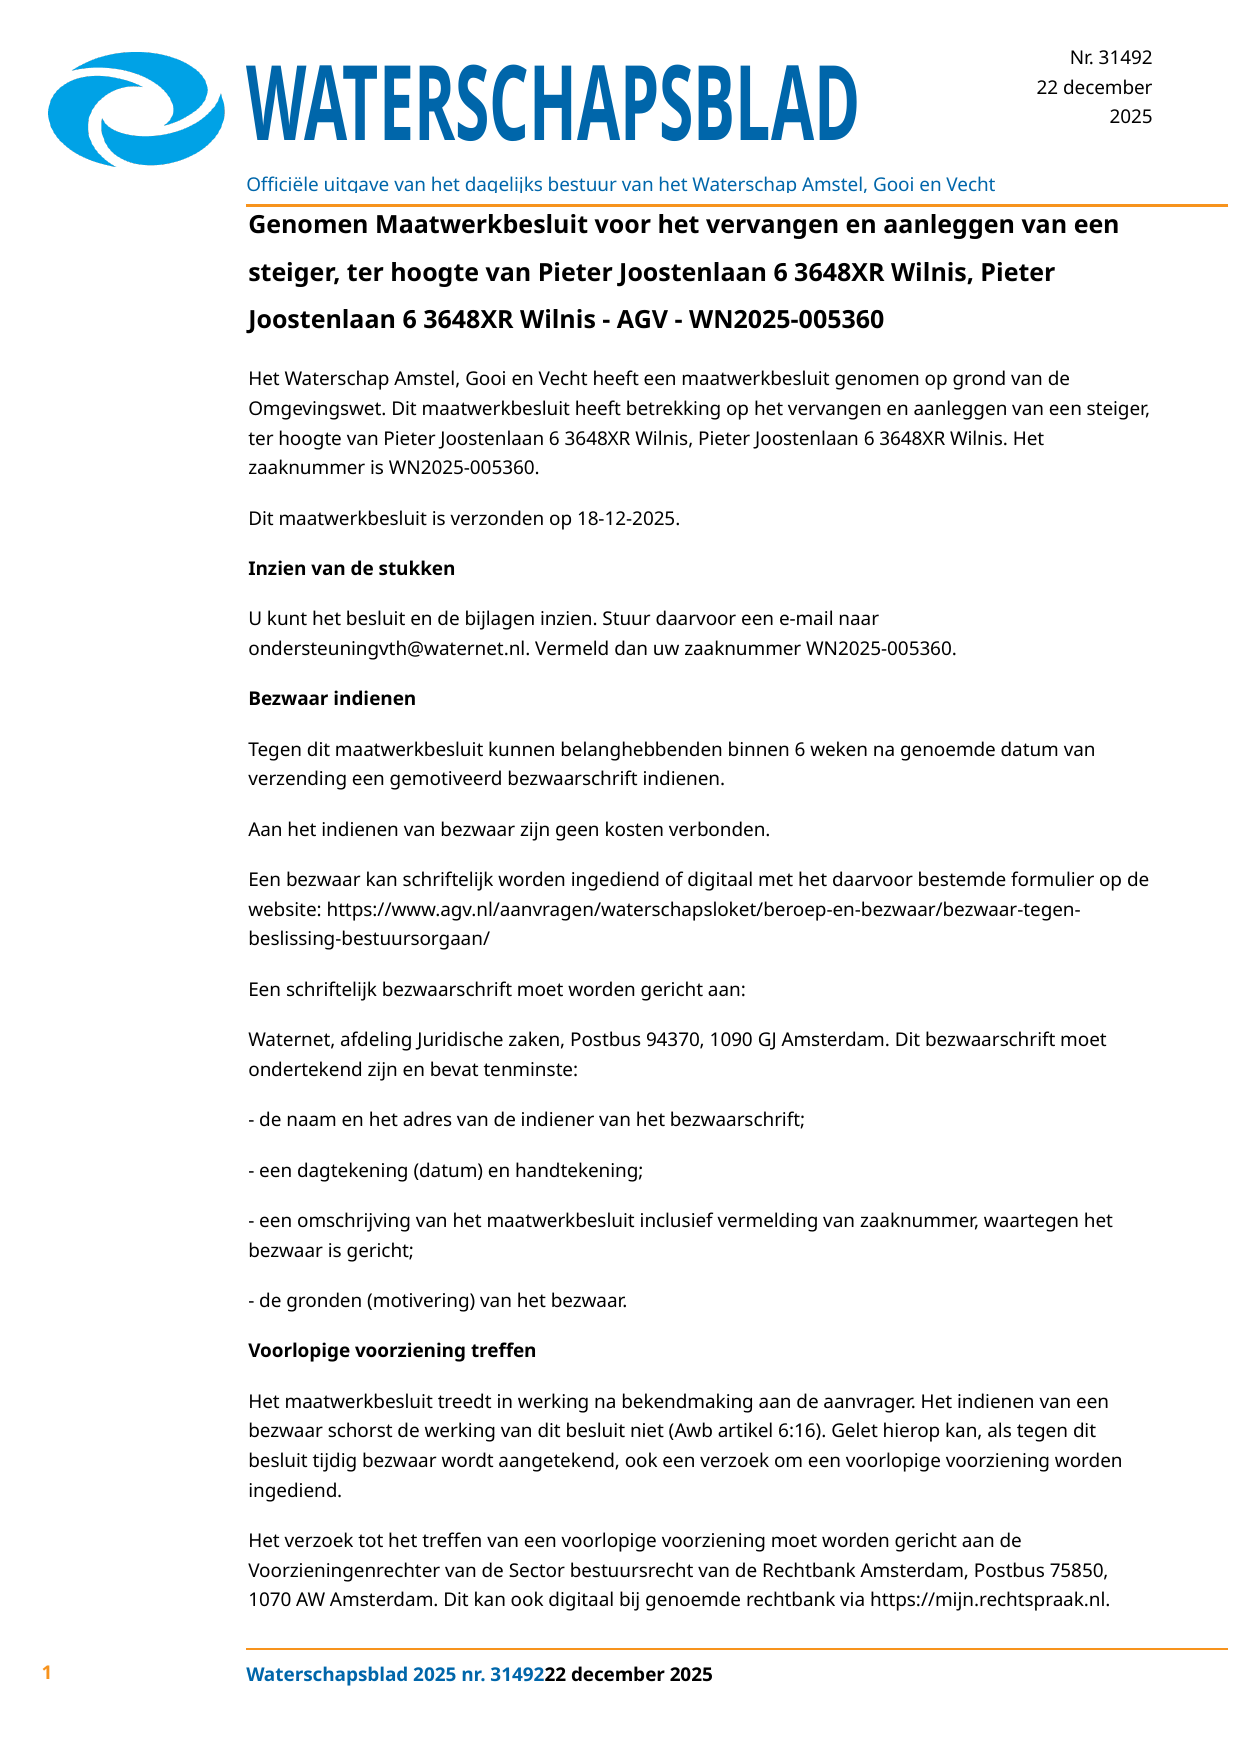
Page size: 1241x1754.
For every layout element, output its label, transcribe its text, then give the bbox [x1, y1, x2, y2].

text - de naam en het adres van de indiener van het bezwaarschrift; [248, 1106, 1152, 1132]
text Het verzoek tot het treffen van een voorlopige voorziening moet worden gericht aan de Voorzieningenrechter van de Sector bestuursrecht van de Rechtbank Amsterdam, Postbus 75850, 1070 AW Amsterdam. Dit kan ook digitaal bij genoemde rechtbank via https://mijn.rechtspraak.nl. [248, 1527, 1152, 1612]
text Een schriftelijk bezwaarschrift moet worden gericht aan: [248, 976, 1152, 1002]
text Het maatwerkbesluit treedt in werking na bekendmaking aan de aanvrager. Het indienen van een bezwaar schorst de werking van dit besluit niet (Awb artikel 6:16). Gelet hierop kan, als tegen dit besluit tijdig bezwaar wordt aangetekend, ook een verzoek om een voorlopige voorziening worden ingediend. [248, 1388, 1152, 1502]
text - een omschrijving van het maatwerkbesluit inclusief vermelding van zaaknummer, waartegen het bezwaar is gericht; [248, 1207, 1152, 1262]
text Voorlopige voorziening treffen [248, 1338, 1152, 1363]
text - de gronden (motivering) van het bezwaar. [248, 1287, 1152, 1313]
text Tegen dit maatwerkbesluit kunnen belanghebbenden binnen 6 weken na genoemde datum van verzending een gemotiveerd bezwaarschrift indienen. [248, 736, 1152, 791]
text Dit maatwerkbesluit is verzonden op 18-12-2025. [248, 505, 1152, 530]
text Het Waterschap Amstel, Gooi en Vecht heeft een maatwerkbesluit genomen op grond van de Omgevingswet. Dit maatwerkbesluit heeft betrekking op het vervangen en aanleggen van een steiger, ter hoogte van Pieter Joostenlaan 6 3648XR Wilnis, Pieter Joostenlaan 6 3648XR Wilnis. Het zaaknummer is WN2025-005360. [248, 366, 1152, 480]
picture [41, 47, 231, 172]
text Aan het indienen van bezwaar zijn geen kosten verbonden. [248, 816, 1152, 842]
text - een dagtekening (datum) en handtekening; [248, 1157, 1152, 1182]
text Waternet, afdeling Juridische zaken, Postbus 94370, 1090 GJ Amsterdam. Dit bezwaarschrift moet ondertekend zijn en bevat tenminste: [248, 1026, 1152, 1082]
text Een bezwaar kan schriftelijk worden ingediend of digitaal met het daarvoor bestemde formulier op de website: https://www.agv.nl/aanvragen/waterschapsloket/beroep-en-bezwaar/bezwaar-tegen-beslissing-bestuursorgaan/ [248, 866, 1152, 951]
text Bezwaar indienen [248, 686, 1152, 711]
text Inzien van de stukken [248, 555, 1152, 581]
text Genomen Maatwerkbesluit voor het vervangen en aanleggen van een steiger, ter hoogte van Pieter Joostenlaan 6 3648XR Wilnis, Pieter Joostenlaan 6 3648XR Wilnis - AGV - WN2025-005360 [248, 207, 1152, 336]
text U kunt het besluit en de bijlagen inzien. Stuur daarvoor een e-mail naar ondersteuningvth@waternet.nl. Vermeld dan uw zaaknummer WN2025-005360. [248, 606, 1152, 661]
